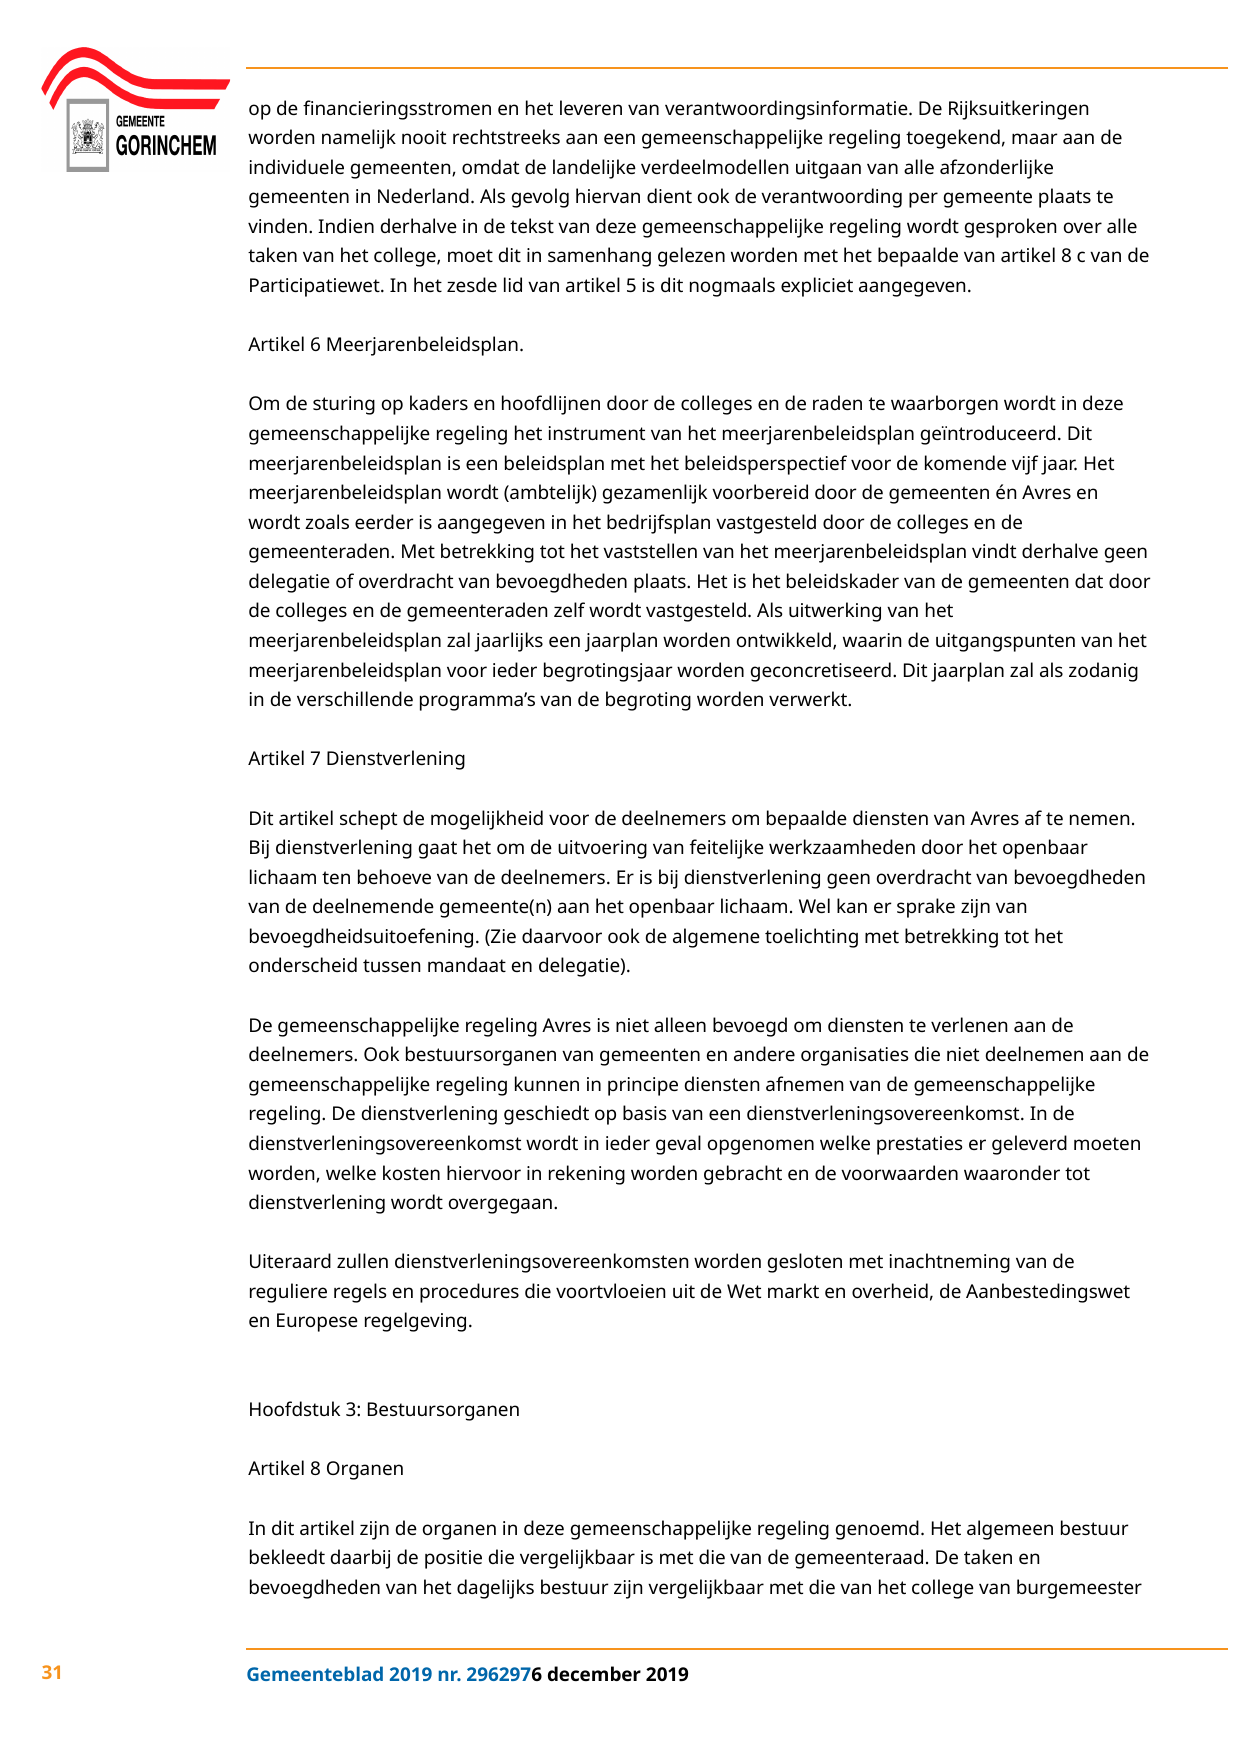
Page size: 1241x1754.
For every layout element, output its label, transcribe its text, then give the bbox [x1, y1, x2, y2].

picture [41, 47, 231, 172]
text Om de sturing op kaders en hoofdlijnen door de colleges en de raden te waarborgen wordt in deze gemeenschappelijke regeling het instrument van het meerjarenbeleidsplan geïntroduceerd. Dit meerjarenbeleidsplan is een beleidsplan met het beleidsperspectief voor de komende vijf jaar. Het meerjarenbeleidsplan wordt (ambtelijk) gezamenlijk voorbereid door de gemeenten én Avres en wordt zoals eerder is aangegeven in het bedrijfsplan vastgesteld door de colleges en de gemeenteraden. Met betrekking tot het vaststellen van het meerjarenbeleidsplan vindt derhalve geen delegatie of overdracht van bevoegdheden plaats. Het is het beleidskader van de gemeenten dat door de colleges en de gemeenteraden zelf wordt vastgesteld. Als uitwerking van het meerjarenbeleidsplan zal jaarlijks een jaarplan worden ontwikkeld, waarin de uitgangspunten van het meerjarenbeleidsplan voor ieder begrotingsjaar worden geconcretiseerd. Dit jaarplan zal als zodanig in de verschillende programma’s van de begroting worden verwerkt. [248, 391, 1152, 712]
text Artikel 6 Meerjarenbeleidsplan. [248, 331, 1152, 357]
text Hoofdstuk 3: Bestuursorganen [248, 1396, 1152, 1422]
text Artikel 8 Organen [248, 1456, 1152, 1481]
text op de financieringsstromen en het leveren van verantwoordingsinformatie. De Rijksuitkeringen worden namelijk nooit rechtstreeks aan een gemeenschappelijke regeling toegekend, maar aan de individuele gemeenten, omdat de landelijke verdeelmodellen uitgaan van alle afzonderlijke gemeenten in Nederland. Als gevolg hiervan dient ook de verantwoording per gemeente plaats te vinden. Indien derhalve in de tekst van deze gemeenschappelijke regeling wordt gesproken over alle taken van het college, moet dit in samenhang gelezen worden met het bepaalde van artikel 8 c van de Participatiewet. In het zesde lid van artikel 5 is dit nogmaals expliciet aangegeven. [248, 95, 1152, 298]
text De gemeenschappelijke regeling Avres is niet alleen bevoegd om diensten te verlenen aan de deelnemers. Ook bestuursorganen van gemeenten en andere organisaties die niet deelnemen aan de gemeenschappelijke regeling kunnen in principe diensten afnemen van de gemeenschappelijke regeling. De dienstverlening geschiedt op basis van een dienstverleningsovereenkomst. In de dienstverleningsovereenkomst wordt in ieder geval opgenomen welke prestaties er geleverd moeten worden, welke kosten hiervoor in rekening worden gebracht en de voorwaarden waaronder tot dienstverlening wordt overgegaan. [248, 1012, 1152, 1215]
text Artikel 7 Dienstverlening [248, 746, 1152, 771]
text Dit artikel schept de mogelijkheid voor de deelnemers om bepaalde diensten van Avres af te nemen. Bij dienstverlening gaat het om de uitvoering van feitelijke werkzaamheden door het openbaar lichaam ten behoeve van de deelnemers. Er is bij dienstverlening geen overdracht van bevoegdheden van de deelnemende gemeente(n) aan het openbaar lichaam. Wel kan er sprake zijn van bevoegdheidsuitoefening. (Zie daarvoor ook de algemene toelichting met betrekking tot het onderscheid tussen mandaat en delegatie). [248, 805, 1152, 978]
text In dit artikel zijn de organen in deze gemeenschappelijke regeling genoemd. Het algemeen bestuur bekleedt daarbij de positie die vergelijkbaar is met die van de gemeenteraad. De taken en bevoegdheden van het dagelijks bestuur zijn vergelijkbaar met die van het college van burgemeester [248, 1515, 1152, 1600]
text Uiteraard zullen dienstverleningsovereenkomsten worden gesloten met inachtneming van de reguliere regels en procedures die voortvloeien uit de Wet markt en overheid, de Aanbestedingswet en Europese regelgeving. [248, 1248, 1152, 1333]
